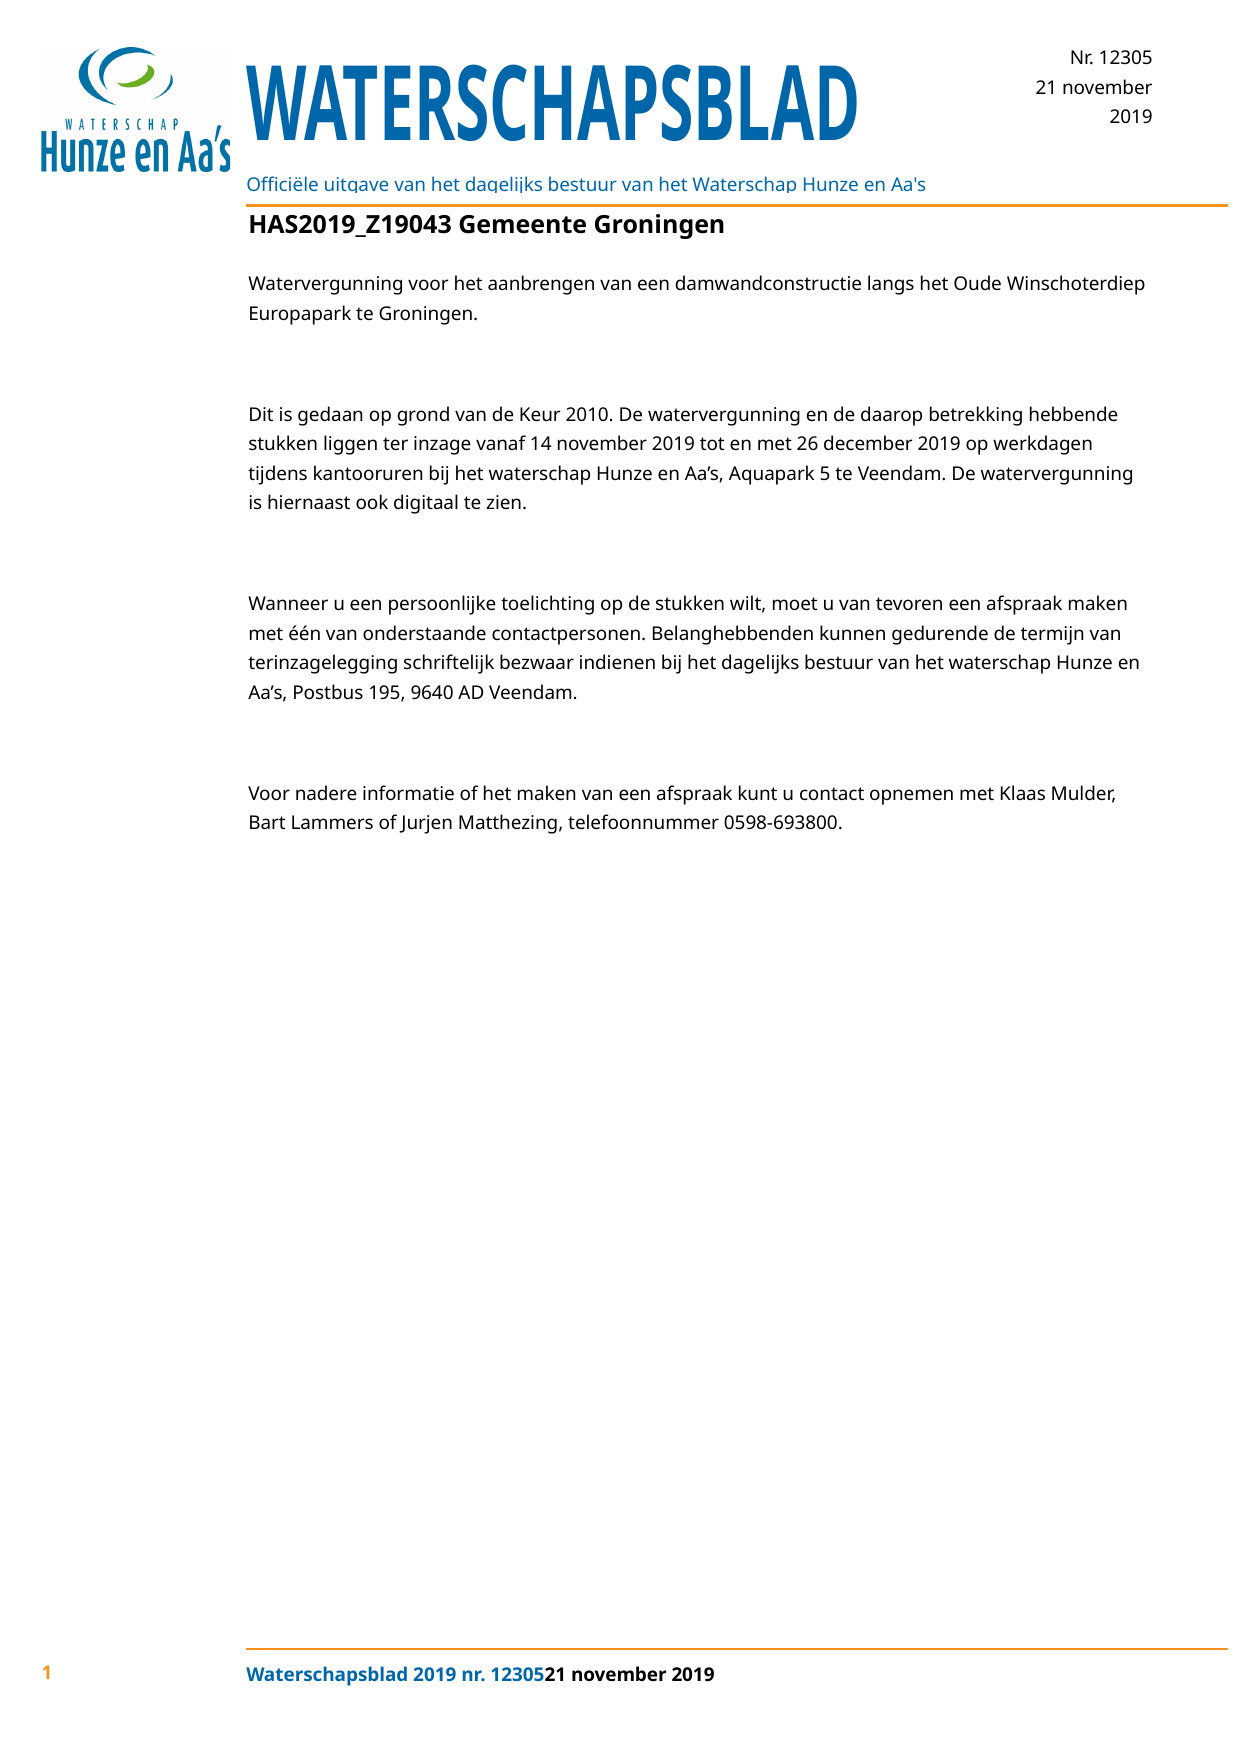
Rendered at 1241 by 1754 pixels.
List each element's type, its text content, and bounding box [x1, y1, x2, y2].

text HAS2019_Z19043 Gemeente Groningen [248, 207, 1152, 241]
text Watervergunning voor het aanbrengen van een damwandconstructie langs het Oude Winschoterdiep Europapark te Groningen. [248, 270, 1152, 326]
picture [226, 145, 231, 156]
picture [47, 154, 51, 172]
picture [183, 163, 191, 172]
text Dit is gedaan op grond van de Keur 2010. De watervergunning en de daarop betrekking hebbende stukken liggen ter inzage vanaf 14 november 2019 tot en met 26 december 2019 op werkdagen tijdens kantooruren bij het waterschap Hunze en Aa’s, Aquapark 5 te Veendam. De watervergunning is hiernaast ook digitaal te zien. [248, 401, 1152, 515]
text Wanneer u een persoonlijke toelichting op de stukken wilt, moet u van tevoren een afspraak maken met één van onderstaande contactpersonen. Belanghebbenden kunnen gedurende de termijn van terinzagelegging schriftelijk bezwaar indienen bij het dagelijks bestuur van het waterschap Hunze en Aa’s, Postbus 195, 9640 AD Veendam. [248, 590, 1152, 705]
text Voor nadere informatie of het maken van een afspraak kunt u contact opnemen met Klaas Mulder, Bart Lammers of Jurjen Matthezing, telefoonnummer 0598-693800. [248, 780, 1152, 835]
picture [41, 47, 231, 172]
